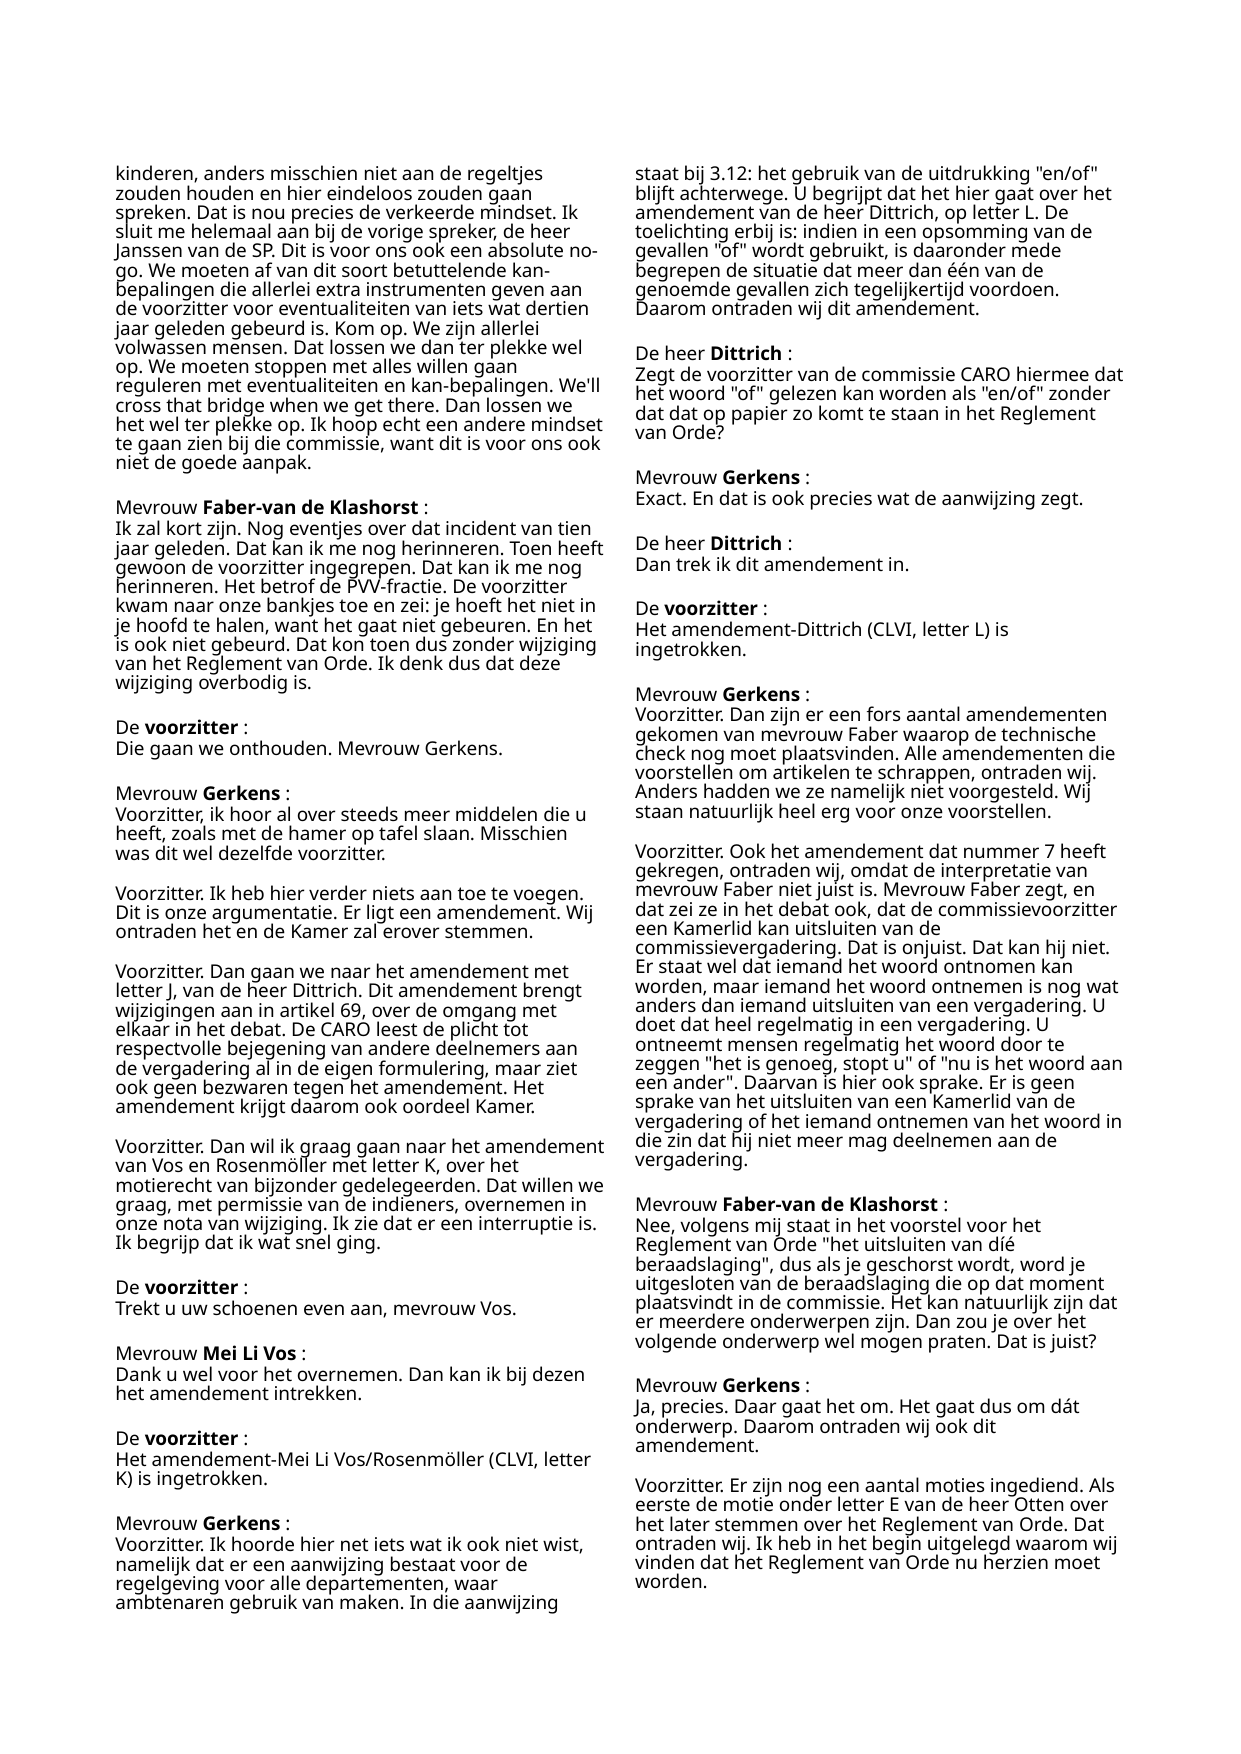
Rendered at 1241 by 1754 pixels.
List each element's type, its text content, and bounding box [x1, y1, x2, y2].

text Die gaan we onthouden. Mevrouw Gerkens. [115, 740, 605, 759]
text Mevrouw Gerkens : [635, 681, 1125, 706]
text De heer Dittrich : [635, 340, 1125, 366]
text Het amendement-Dittrich (CLVI, letter L) is ingetrokken. [635, 621, 1125, 660]
text Mevrouw Gerkens : [635, 464, 1125, 490]
text Voorzitter. Er zijn nog een aantal moties ingediend. Als eerste de motie onder letter E van de heer Otten over het later stemmen over het Reglement van Orde. Dat ontraden wij. Ik heb in het begin uitgelegd waarom wij vinden dat het Reglement van Orde nu herzien moet worden. [635, 1477, 1125, 1593]
text Voorzitter. Dan gaan we naar het amendement met letter J, van de heer Dittrich. Dit amendement brengt wijzigingen aan in artikel 69, over de omgang met elkaar in het debat. De CARO leest de plicht tot respectvolle bejegening van andere deelnemers aan de vergadering al in de eigen formulering, maar ziet ook geen bezwaren tegen het amendement. Het amendement krijgt daarom ook oordeel Kamer. [115, 963, 605, 1117]
text Nee, volgens mij staat in het voorstel voor het Reglement van Orde "het uitsluiten van díé beraadslaging", dus als je geschorst wordt, word je uitgesloten van de beraadslaging die op dat moment plaatsvindt in de commissie. Het kan natuurlijk zijn dat er meerdere onderwerpen zijn. Dan zou je over het volgende onderwerp wel mogen praten. Dat is juist? [635, 1217, 1125, 1352]
text Exact. En dat is ook precies wat de aanwijzing zegt. [635, 490, 1125, 509]
text Voorzitter. Ik hoorde hier net iets wat ik ook niet wist, namelijk dat er een aanwijzing bestaat voor de regelgeving voor alle departementen, waar ambtenaren gebruik van maken. In die aanwijzing [115, 1536, 605, 1613]
text De voorzitter : [635, 596, 1125, 621]
text De voorzitter : [115, 1425, 605, 1451]
text Dank u wel voor het overnemen. Dan kan ik bij dezen het amendement intrekken. [115, 1366, 605, 1404]
text Voorzitter. Dan zijn er een fors aantal amendementen gekomen van mevrouw Faber waarop de technische check nog moet plaatsvinden. Alle amendementen die voorstellen om artikelen te schrappen, ontraden wij. Anders hadden we ze namelijk niet voorgesteld. Wij staan natuurlijk heel erg voor onze voorstellen. [635, 706, 1125, 822]
text Ik zal kort zijn. Nog eventjes over dat incident van tien jaar geleden. Dat kan ik me nog herinneren. Toen heeft gewoon de voorzitter ingegrepen. Dat kan ik me nog herinneren. Het betrof de PVV-fractie. De voorzitter kwam naar onze bankjes toe en zei: je hoeft het niet in je hoofd te halen, want het gaat niet gebeuren. En het is ook niet gebeurd. Dat kon toen dus zonder wijziging van het Reglement van Orde. Ik denk dus dat deze wijziging overbodig is. [115, 520, 605, 694]
text Mevrouw Mei Li Vos : [115, 1340, 605, 1366]
text staat bij 3.12: het gebruik van de uitdrukking "en/of" blijft achterwege. U begrijpt dat het hier gaat over het amendement van de heer Dittrich, op letter L. De toelichting erbij is: indien in een opsomming van de gevallen "of" wordt gebruikt, is daaronder mede begrepen de situatie dat meer dan één van de genoemde gevallen zich tegelijkertijd voordoen. Daarom ontraden wij dit amendement. [635, 165, 1125, 319]
text Het amendement-Mei Li Vos/Rosenmöller (CLVI, letter K) is ingetrokken. [115, 1451, 605, 1490]
text Mevrouw Gerkens : [115, 1511, 605, 1536]
text De voorzitter : [115, 714, 605, 740]
text Mevrouw Faber-van de Klashorst : [115, 494, 605, 520]
text Dan trek ik dit amendement in. [635, 556, 1125, 575]
text Voorzitter, ik hoor al over steeds meer middelen die u heeft, zoals met de hamer op tafel slaan. Misschien was dit wel dezelfde voorzitter. [115, 806, 605, 864]
text Ja, precies. Daar gaat het om. Het gaat dus om dát onderwerp. Daarom ontraden wij ook dit amendement. [635, 1398, 1125, 1456]
text Mevrouw Gerkens : [635, 1373, 1125, 1398]
text Voorzitter. Ook het amendement dat nummer 7 heeft gekregen, ontraden wij, omdat de interpretatie van mevrouw Faber niet juist is. Mevrouw Faber zegt, en dat zei ze in het debat ook, dat de commissievoorzitter een Kamerlid kan uitsluiten van de commissievergadering. Dat is onjuist. Dat kan hij niet. Er staat wel dat iemand het woord ontnomen kan worden, maar iemand het woord ontnemen is nog wat anders dan iemand uitsluiten van een vergadering. U doet dat heel regelmatig in een vergadering. U ontneemt mensen regelmatig het woord door te zeggen "het is genoeg, stopt u" of "nu is het woord aan een ander". Daarvan is hier ook sprake. Er is geen sprake van het uitsluiten van een Kamerlid van de vergadering of het iemand ontnemen van het woord in die zin dat hij niet meer mag deelnemen aan de vergadering. [635, 843, 1125, 1170]
text De heer Dittrich : [635, 530, 1125, 556]
text Trekt u uw schoenen even aan, mevrouw Vos. [115, 1300, 605, 1319]
text Voorzitter. Dan wil ik graag gaan naar het amendement van Vos en Rosenmöller met letter K, over het motierecht van bijzonder gedelegeerden. Dat willen we graag, met permissie van de indieners, overnemen in onze nota van wijziging. Ik zie dat er een interruptie is. Ik begrijp dat ik wat snel ging. [115, 1138, 605, 1254]
text Voorzitter. Ik heb hier verder niets aan toe te voegen. Dit is onze argumentatie. Er ligt een amendement. Wij ontraden het en de Kamer zal erover stemmen. [115, 884, 605, 942]
text Mevrouw Gerkens : [115, 780, 605, 806]
text Mevrouw Faber-van de Klashorst : [635, 1191, 1125, 1217]
text kinderen, anders misschien niet aan de regeltjes zouden houden en hier eindeloos zouden gaan spreken. Dat is nou precies de verkeerde mindset. Ik sluit me helemaal aan bij de vorige spreker, de heer Janssen van de SP. Dit is voor ons ook een absolute no-go. We moeten af van dit soort betuttelende kan-bepalingen die allerlei extra instrumenten geven aan de voorzitter voor eventualiteiten van iets wat dertien jaar geleden gebeurd is. Kom op. We zijn allerlei volwassen mensen. Dat lossen we dan ter plekke wel op. We moeten stoppen met alles willen gaan reguleren met eventualiteiten en kan-bepalingen. We'll cross that bridge when we get there. Dan lossen we het wel ter plekke op. Ik hoop echt een andere mindset te gaan zien bij die commissie, want dit is voor ons ook niet de goede aanpak. [115, 165, 605, 474]
text Zegt de voorzitter van de commissie CARO hiermee dat het woord "of" gelezen kan worden als "en/of" zonder dat dat op papier zo komt te staan in het Reglement van Orde? [635, 366, 1125, 443]
text De voorzitter : [115, 1274, 605, 1300]
